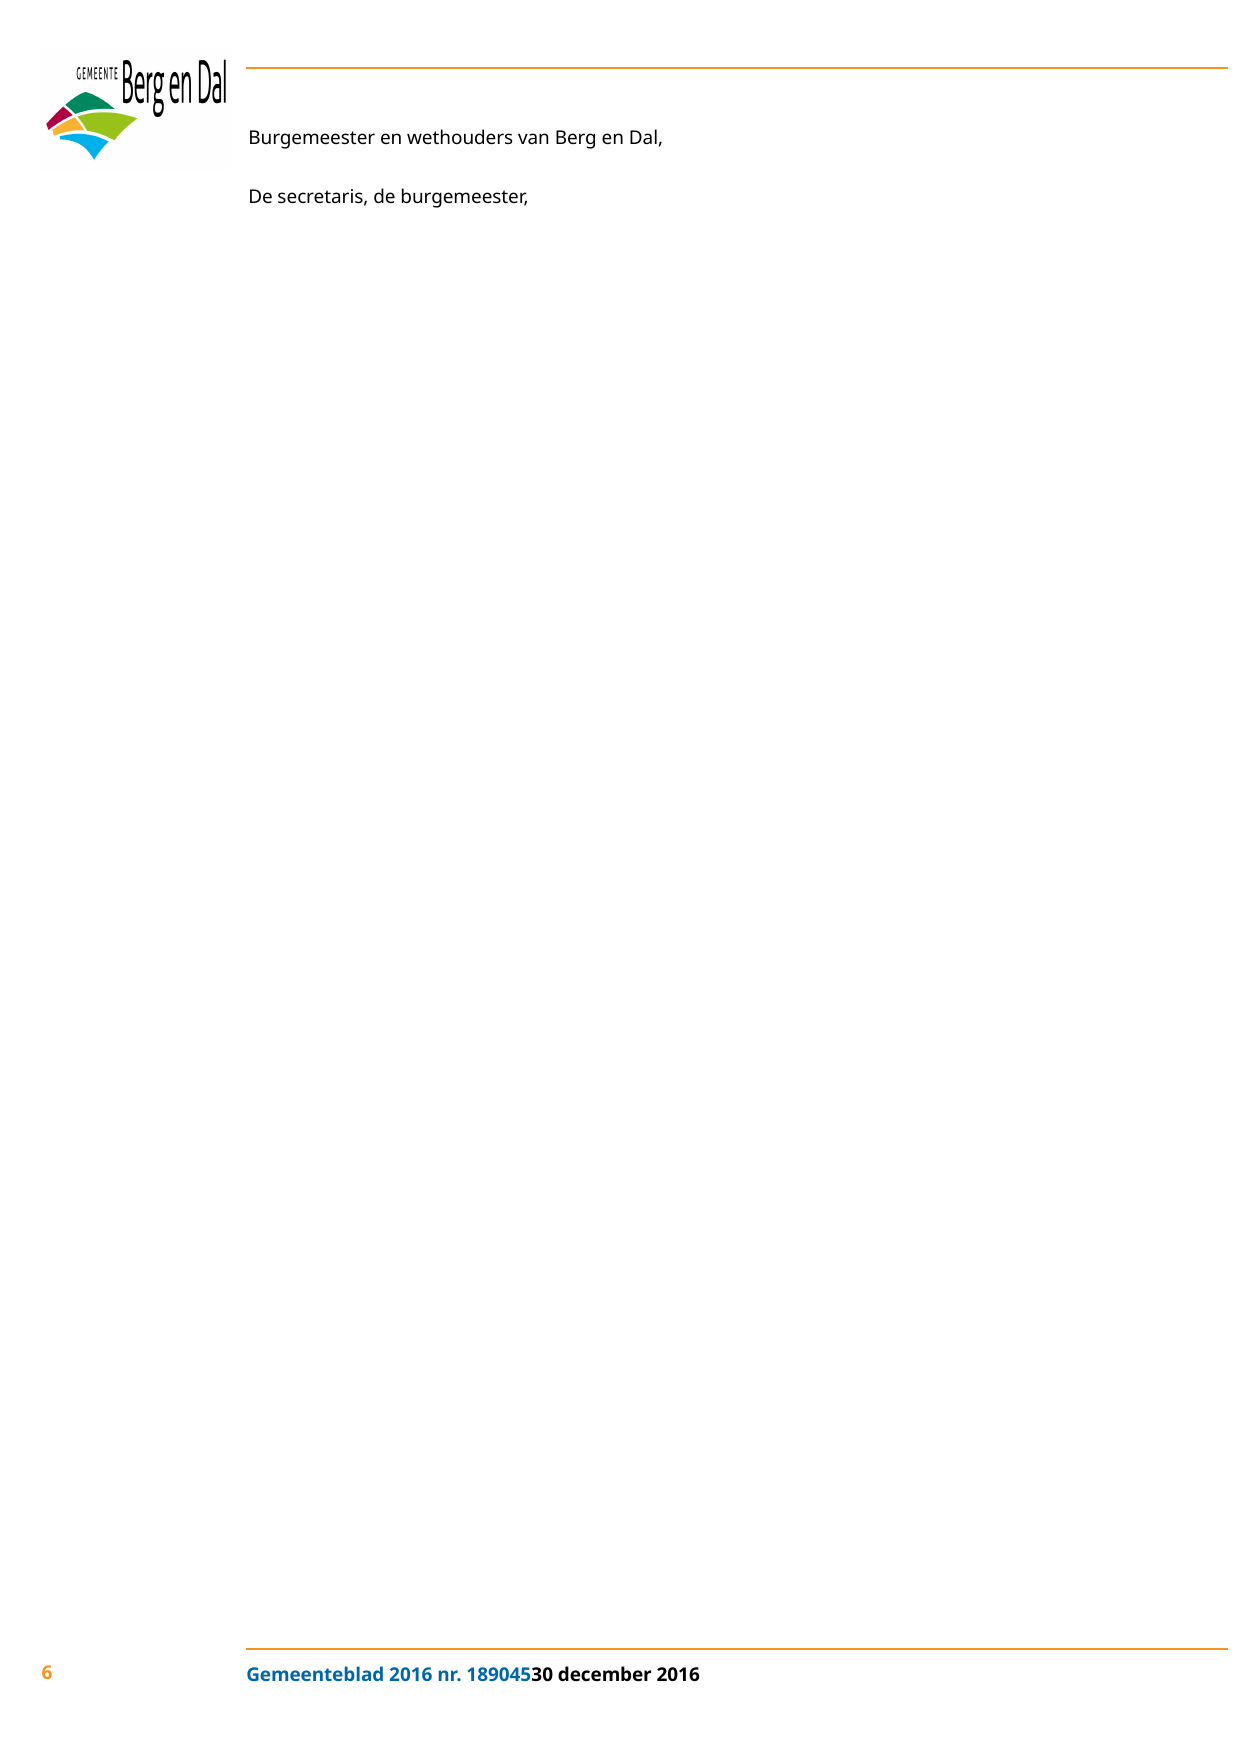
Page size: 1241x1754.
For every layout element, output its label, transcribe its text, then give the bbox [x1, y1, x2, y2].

text Burgemeester en wethouders van Berg en Dal, [248, 124, 1152, 150]
picture [41, 47, 231, 172]
text De secretaris, de burgemeester, [248, 183, 1152, 209]
